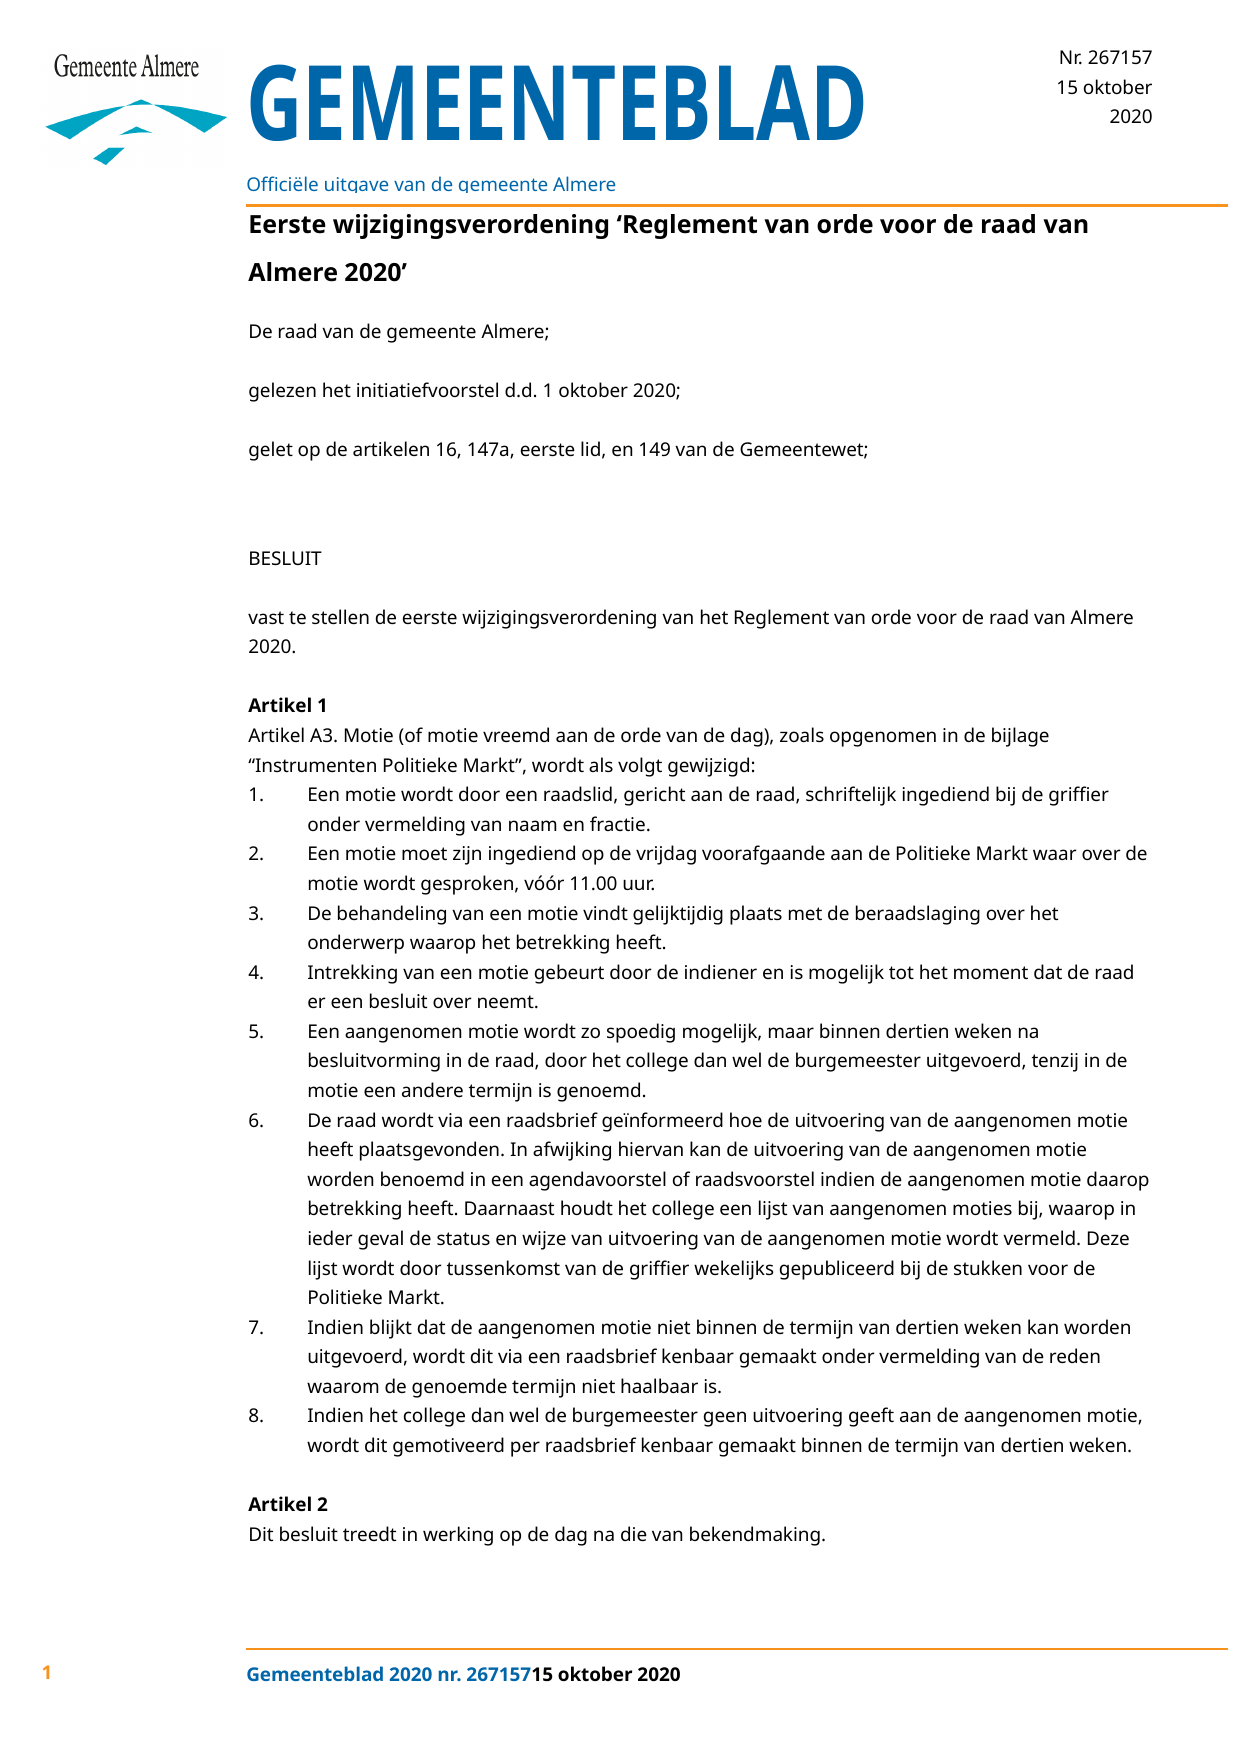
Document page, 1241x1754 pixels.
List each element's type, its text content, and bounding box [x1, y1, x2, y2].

text De raad van de gemeente Almere; [248, 318, 1152, 344]
list Indien blijkt dat de aangenomen motie niet binnen de termijn van dertien weken kan worden uitgevoerd, wordt dit via een raadsbrief kenbaar gemaakt onder vermelding van de reden waarom de genoemde termijn niet haalbaar is. [248, 1314, 1152, 1399]
list Een motie moet zijn ingediend op de vrijdag voorafgaande aan de Politieke Markt waar over de motie wordt gesproken, vóór 11.00 uur. [248, 841, 1152, 896]
text Dit besluit treedt in werking op de dag na die van bekendmaking. [248, 1521, 1152, 1547]
text gelet op de artikelen 16, 147a, eerste lid, en 149 van de Gemeentewet; [248, 436, 1152, 462]
text BESLUIT [248, 545, 1152, 570]
list De behandeling van een motie vindt gelijktijdig plaats met de beraadslaging over het onderwerp waarop het betrekking heeft. [248, 900, 1152, 955]
text gelezen het initiatiefvoorstel d.d. 1 oktober 2020; [248, 377, 1152, 403]
text Artikel 2 [248, 1491, 1152, 1517]
text Artikel A3. Motie (of motie vreemd aan de orde van de dag), zoals opgenomen in de bijlage “Instrumenten Politieke Markt”, wordt als volgt gewijzigd: [248, 722, 1152, 777]
text vast te stellen de eerste wijzigingsverordening van het Reglement van orde voor de raad van Almere 2020. [248, 604, 1152, 659]
text Eerste wijzigingsverordening ‘Reglement van orde voor de raad van Almere 2020’ [248, 207, 1152, 288]
list Een aangenomen motie wordt zo spoedig mogelijk, maar binnen dertien weken na besluitvorming in de raad, door het college dan wel de burgemeester uitgevoerd, tenzij in de motie een andere termijn is genoemd. [248, 1018, 1152, 1103]
list Intrekking van een motie gebeurt door de indiener en is mogelijk tot het moment dat de raad er een besluit over neemt. [248, 959, 1152, 1014]
picture [41, 47, 231, 172]
list De raad wordt via een raadsbrief geïnformeerd hoe de uitvoering van de aangenomen motie heeft plaatsgevonden. In afwijking hiervan kan de uitvoering van de aangenomen motie worden benoemd in een agendavoorstel of raadsvoorstel indien de aangenomen motie daarop betrekking heeft. Daarnaast houdt het college een lijst van aangenomen moties bij, waarop in ieder geval de status en wijze van uitvoering van de aangenomen motie wordt vermeld. Deze lijst wordt door tussenkomst van de griffier wekelijks gepubliceerd bij de stukken voor de Politieke Markt. [248, 1107, 1152, 1310]
list Een motie wordt door een raadslid, gericht aan de raad, schriftelijk ingediend bij de griffier onder vermelding van naam en fractie. [248, 781, 1152, 837]
text Artikel 1 [248, 693, 1152, 718]
list Indien het college dan wel de burgemeester geen uitvoering geeft aan de aangenomen motie, wordt dit gemotiveerd per raadsbrief kenbaar gemaakt binnen de termijn van dertien weken. [248, 1403, 1152, 1458]
